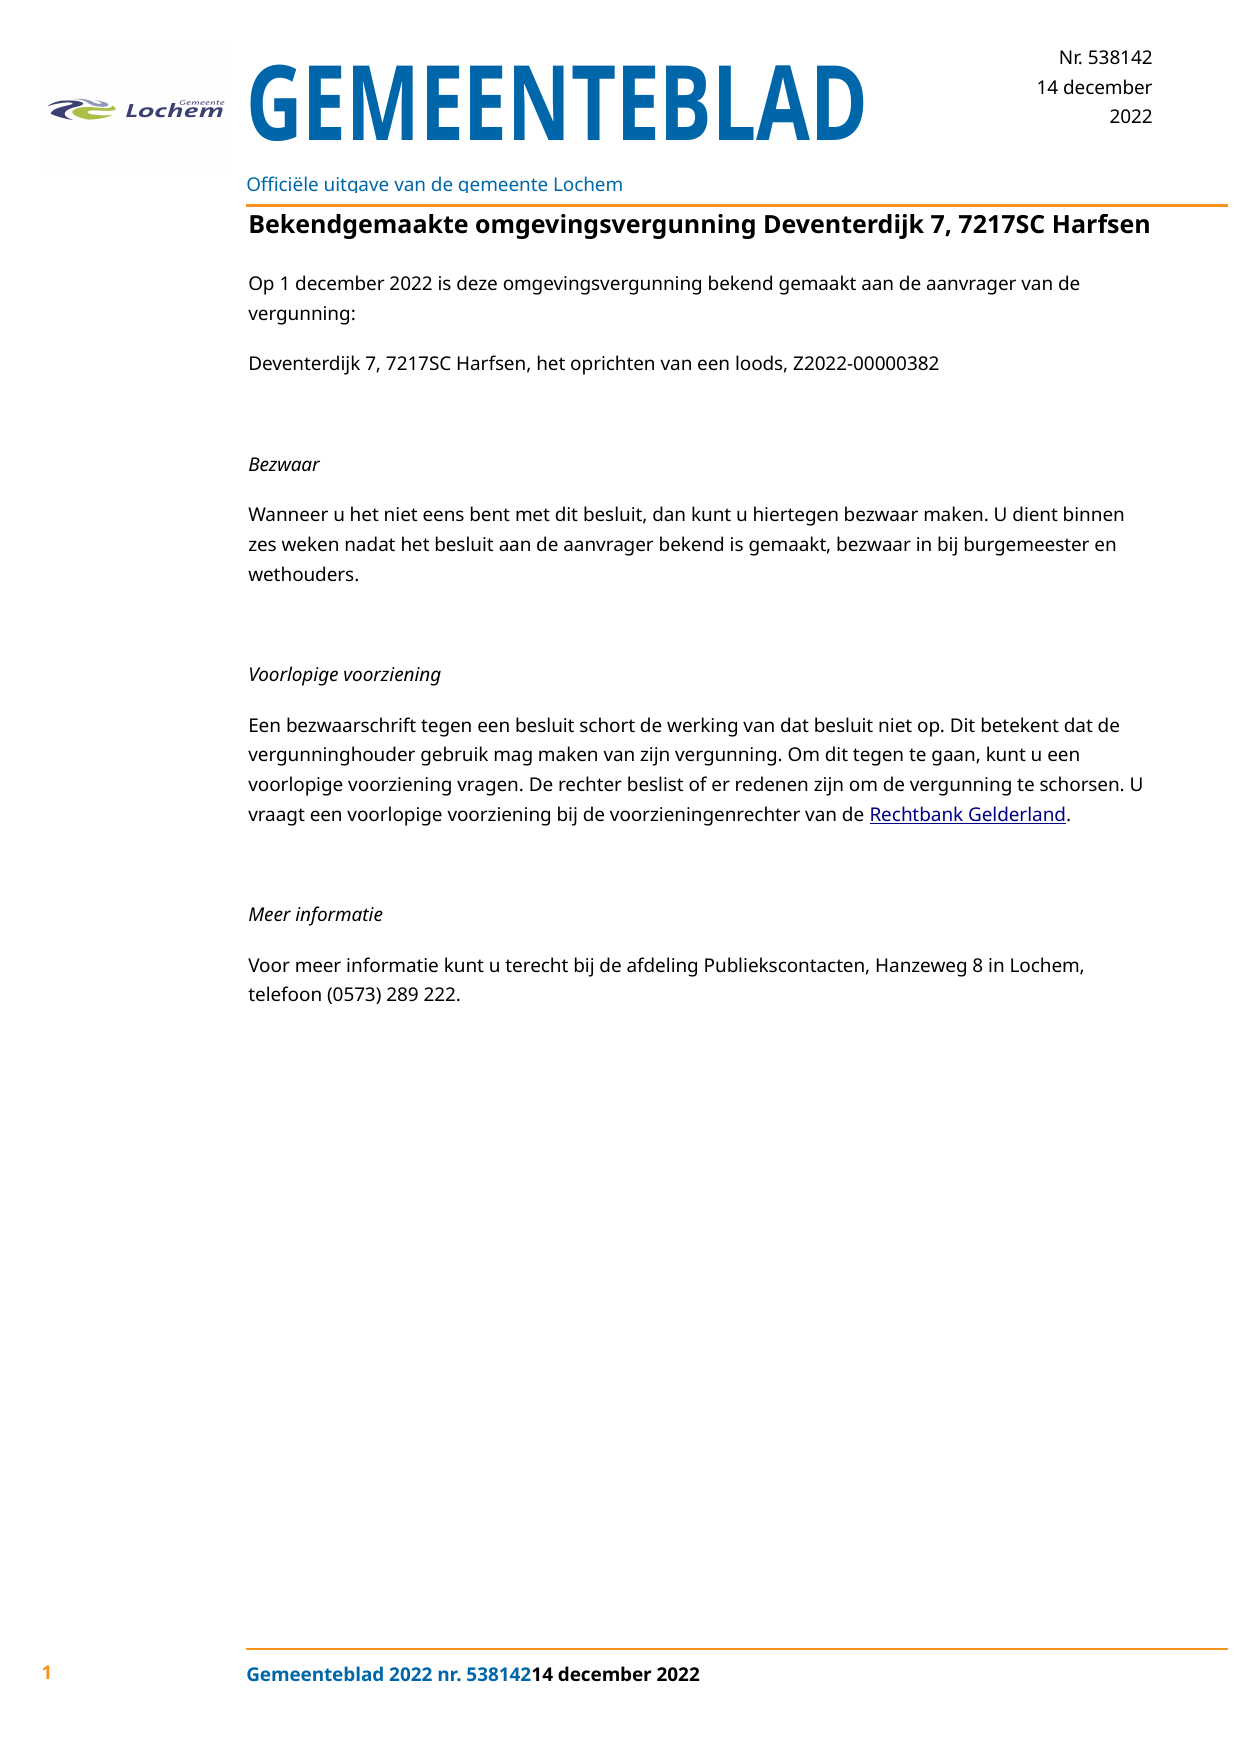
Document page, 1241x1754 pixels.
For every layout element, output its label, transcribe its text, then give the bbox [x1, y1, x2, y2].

text Bezwaar [248, 451, 1152, 477]
text Wanneer u het niet eens bent met dit besluit, dan kunt u hiertegen bezwaar maken. U dient binnen zes weken nadat het besluit aan de aanvrager bekend is gemaakt, bezwaar in bij burgemeester en wethouders. [248, 502, 1152, 586]
text Bekendgemaakte omgevingsvergunning Deventerdijk 7, 7217SC Harfsen [248, 207, 1152, 241]
picture [41, 47, 231, 172]
text Op 1 december 2022 is deze omgevingsvergunning bekend gemaakt aan de aanvrager van de vergunning: [248, 270, 1152, 326]
text Voorlopige voorziening [248, 662, 1152, 687]
text Een bezwaarschrift tegen een besluit schort de werking van dat besluit niet op. Dit betekent dat de vergunninghouder gebruik mag maken van zijn vergunning. Om dit tegen te gaan, kunt u een voorlopige voorziening vragen. De rechter beslist of er redenen zijn om de vergunning te schorsen. U vraagt een voorlopige voorziening bij de voorzieningenrechter van de Rechtbank Gelderland. [248, 712, 1152, 826]
text Voor meer informatie kunt u terecht bij de afdeling Publiekscontacten, Hanzeweg 8 in Lochem, telefoon (0573) 289 222. [248, 952, 1152, 1007]
text Deventerdijk 7, 7217SC Harfsen, het oprichten van een loods, Z2022-00000382 [248, 350, 1152, 376]
text Meer informatie [248, 902, 1152, 927]
